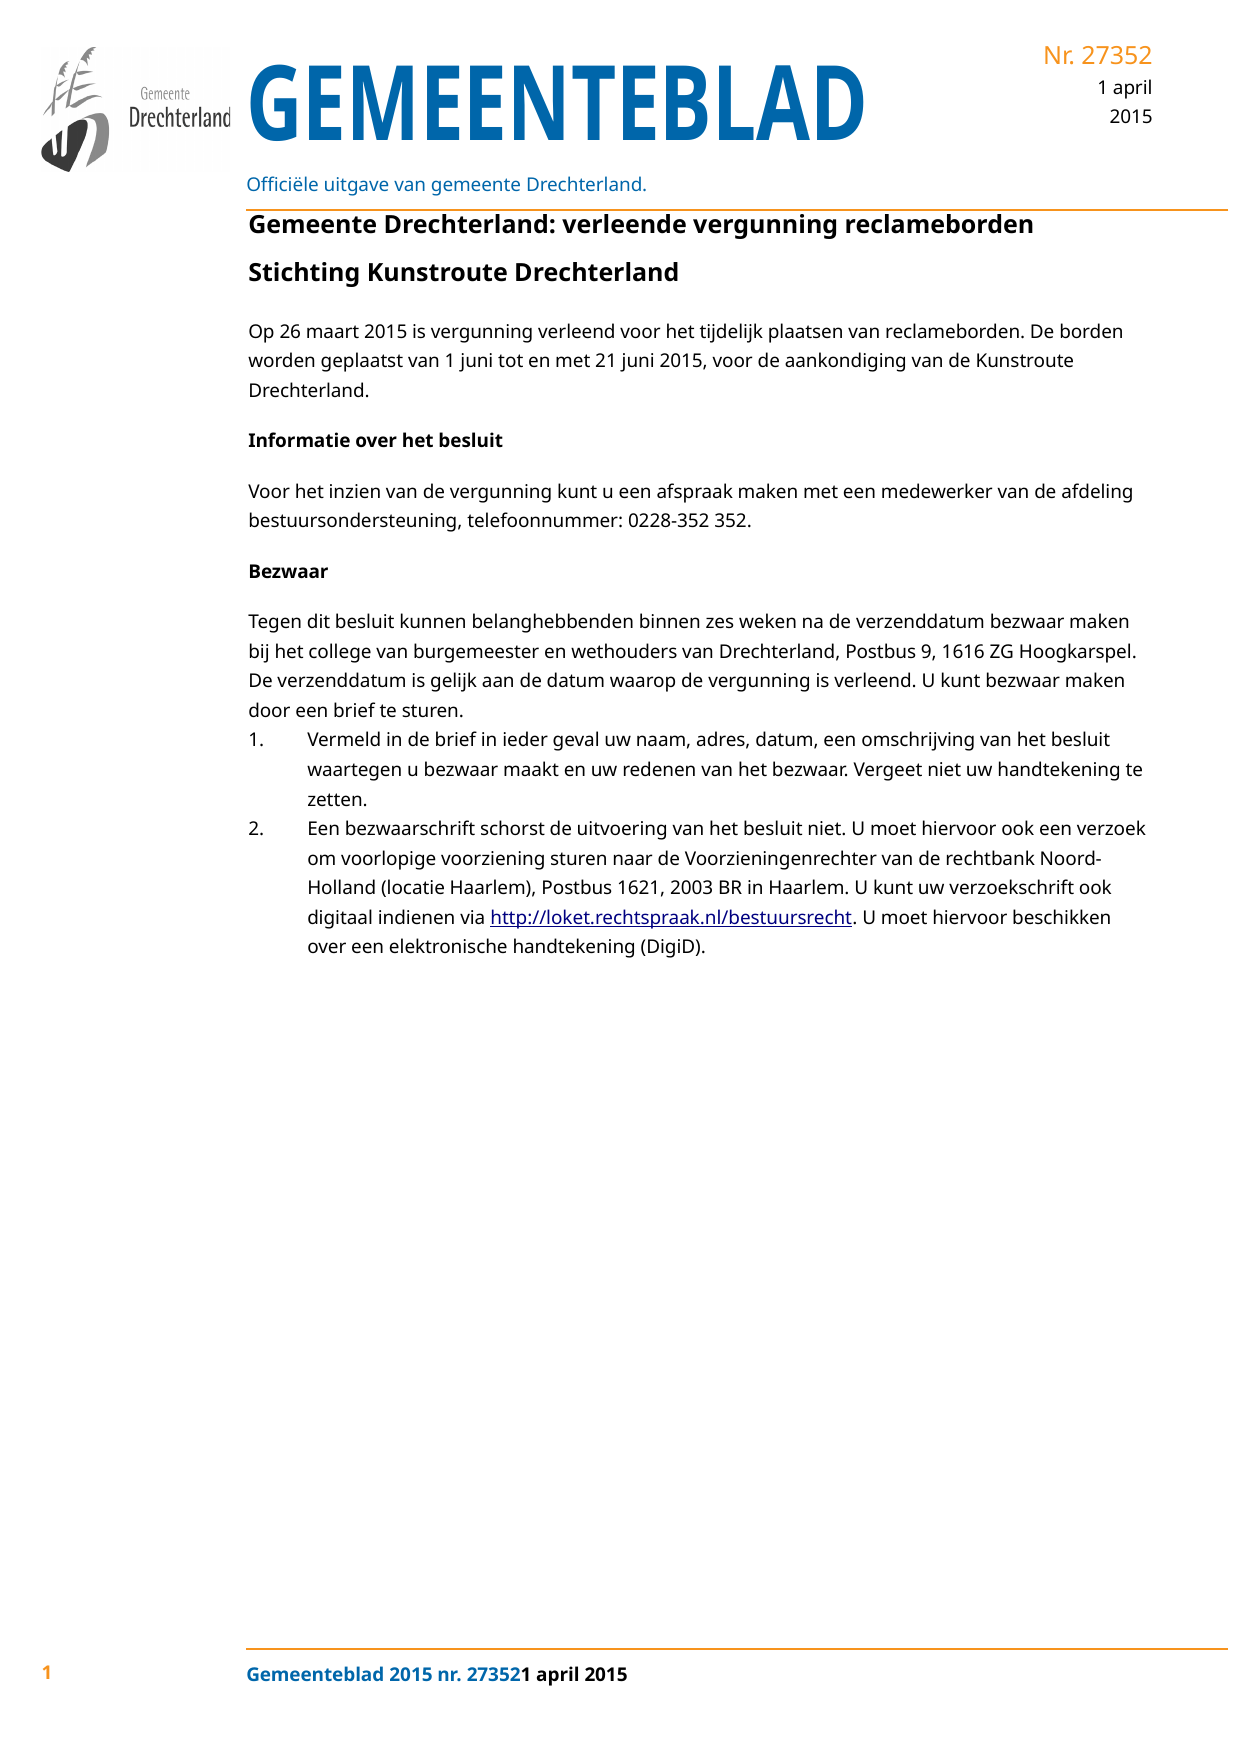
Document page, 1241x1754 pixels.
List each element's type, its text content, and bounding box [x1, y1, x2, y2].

text Bezwaar [248, 558, 1152, 584]
text Informatie over het besluit [248, 427, 1152, 453]
list Vermeld in de brief in ieder geval uw naam, adres, datum, een omschrijving van het besluit waartegen u bezwaar maakt en uw redenen van het bezwaar. Vergeet niet uw handtekening te zetten. [248, 727, 1152, 812]
text Tegen dit besluit kunnen belanghebbenden binnen zes weken na de verzenddatum bezwaar maken bij het college van burgemeester en wethouders van Drechterland, Postbus 9, 1616 ZG Hoogkarspel. De verzenddatum is gelijk aan de datum waarop de vergunning is verleend. U kunt bezwaar maken door een brief te sturen. [248, 608, 1152, 723]
picture [41, 47, 231, 172]
text Gemeente Drechterland: verleende vergunning reclameborden Stichting Kunstroute Drechterland [248, 211, 1152, 288]
list Een bezwaarschrift schorst de uitvoering van het besluit niet. U moet hiervoor ook een verzoek om voorlopige voorziening sturen naar de Voorzieningenrechter van de rechtbank Noord-Holland (locatie Haarlem), Postbus 1621, 2003 BR in Haarlem. U kunt uw verzoekschrift ook digitaal indienen via http://loket.rechtspraak.nl/bestuursrecht. U moet hiervoor beschikken over een elektronische handtekening (DigiD). [248, 815, 1152, 959]
text Voor het inzien van de vergunning kunt u een afspraak maken met een medewerker van de afdeling bestuursondersteuning, telefoonnummer: 0228-352 352. [248, 478, 1152, 533]
text Op 26 maart 2015 is vergunning verleend voor het tijdelijk plaatsen van reclameborden. De borden worden geplaatst van 1 juni tot en met 21 juni 2015, voor de aankondiging van de Kunstroute Drechterland. [248, 318, 1152, 403]
